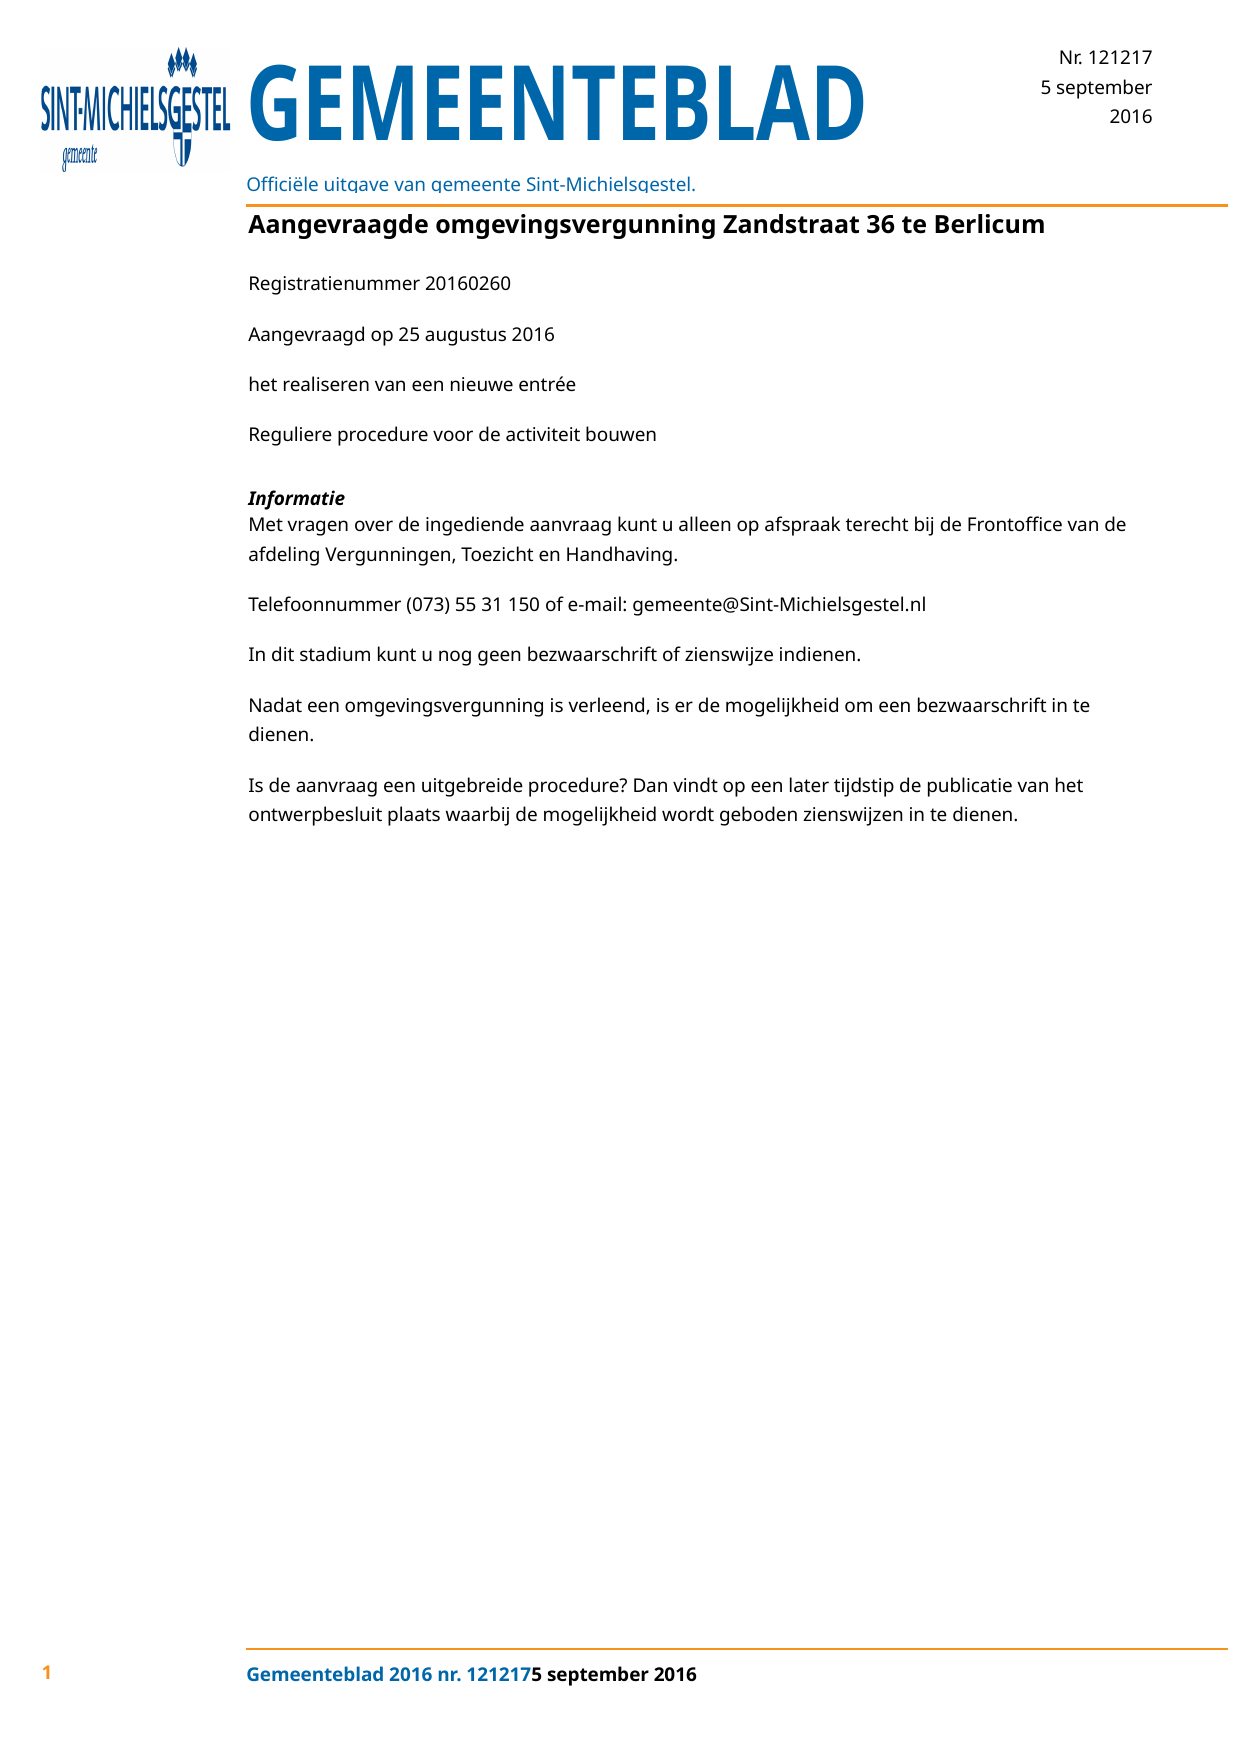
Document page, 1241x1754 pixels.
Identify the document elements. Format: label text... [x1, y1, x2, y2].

text In dit stadium kunt u nog geen bezwaarschrift of zienswijze indienen. [248, 642, 1152, 667]
text Met vragen over de ingediende aanvraag kunt u alleen op afspraak terecht bij de Frontoffice van de afdeling Vergunningen, Toezicht en Handhaving. [248, 511, 1152, 567]
text Aangevraagd op 25 augustus 2016 [248, 321, 1152, 346]
picture [41, 47, 231, 172]
text het realiseren van een nieuwe entrée [248, 371, 1152, 397]
text Registratienummer 20160260 [248, 270, 1152, 296]
text Aangevraagde omgevingsvergunning Zandstraat 36 te Berlicum [248, 207, 1152, 241]
text Nadat een omgevingsvergunning is verleend, is er de mogelijkheid om een bezwaarschrift in te dienen. [248, 692, 1152, 747]
text Informatie [248, 486, 1152, 511]
text Reguliere procedure voor de activiteit bouwen [248, 422, 1152, 447]
text Is de aanvraag een uitgebreide procedure? Dan vindt op een later tijdstip de publicatie van het ontwerpbesluit plaats waarbij de mogelijkheid wordt geboden zienswijzen in te dienen. [248, 772, 1152, 827]
text Telefoonnummer (073) 55 31 150 of e-mail: gemeente@Sint-Michielsgestel.nl [248, 591, 1152, 617]
